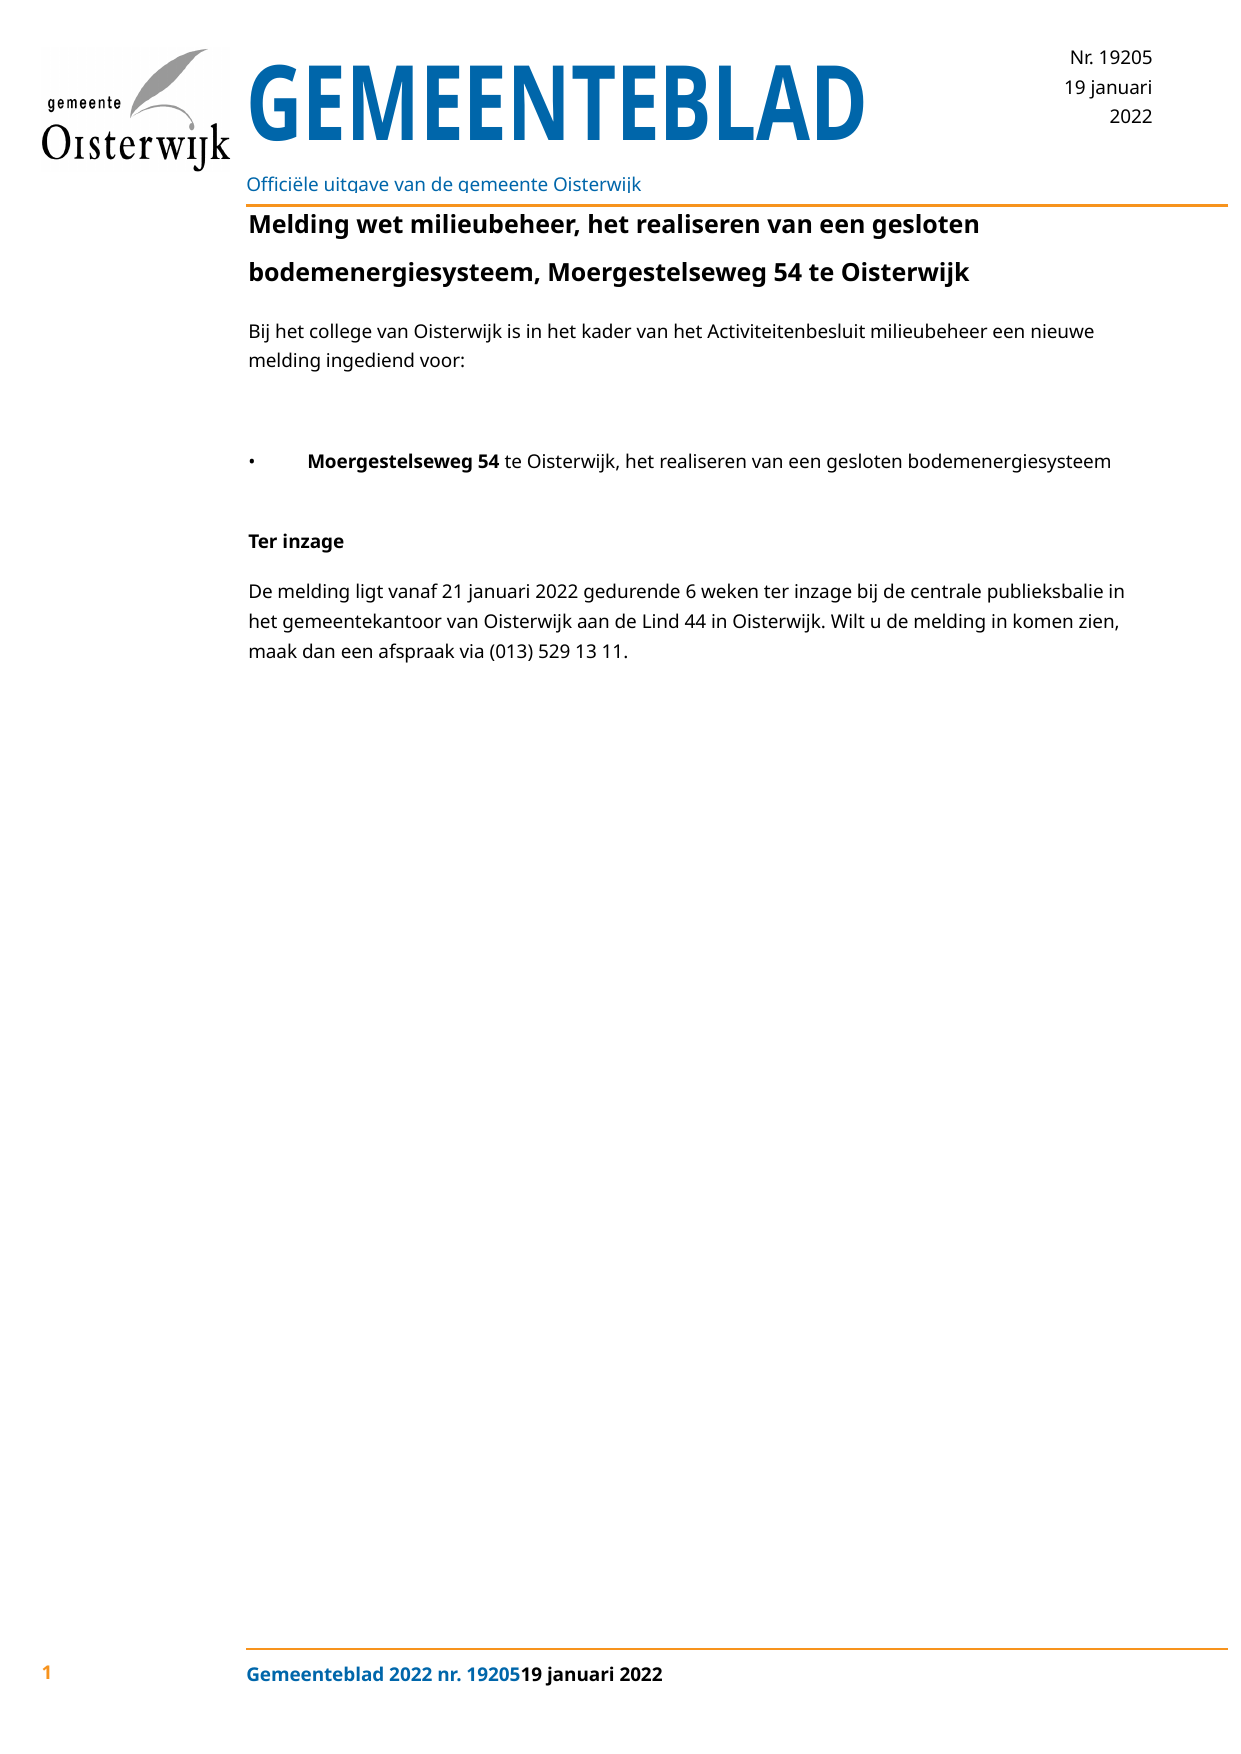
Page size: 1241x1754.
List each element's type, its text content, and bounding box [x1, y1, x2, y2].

picture [41, 47, 231, 172]
text Bij het college van Oisterwijk is in het kader van het Activiteitenbesluit milieubeheer een nieuwe melding ingediend voor: [248, 318, 1152, 373]
text Melding wet milieubeheer, het realiseren van een gesloten bodemenergiesysteem, Moergestelseweg 54 te Oisterwijk [248, 207, 1152, 288]
list Moergestelseweg 54 te Oisterwijk, het realiseren van een gesloten bodemenergiesysteem [248, 448, 1152, 474]
text Ter inzage [248, 528, 1152, 554]
text De melding ligt vanaf 21 januari 2022 gedurende 6 weken ter inzage bij de centrale publieksbalie in het gemeentekantoor van Oisterwijk aan de Lind 44 in Oisterwijk. Wilt u de melding in komen zien, maak dan een afspraak via (013) 529 13 11. [248, 579, 1152, 664]
